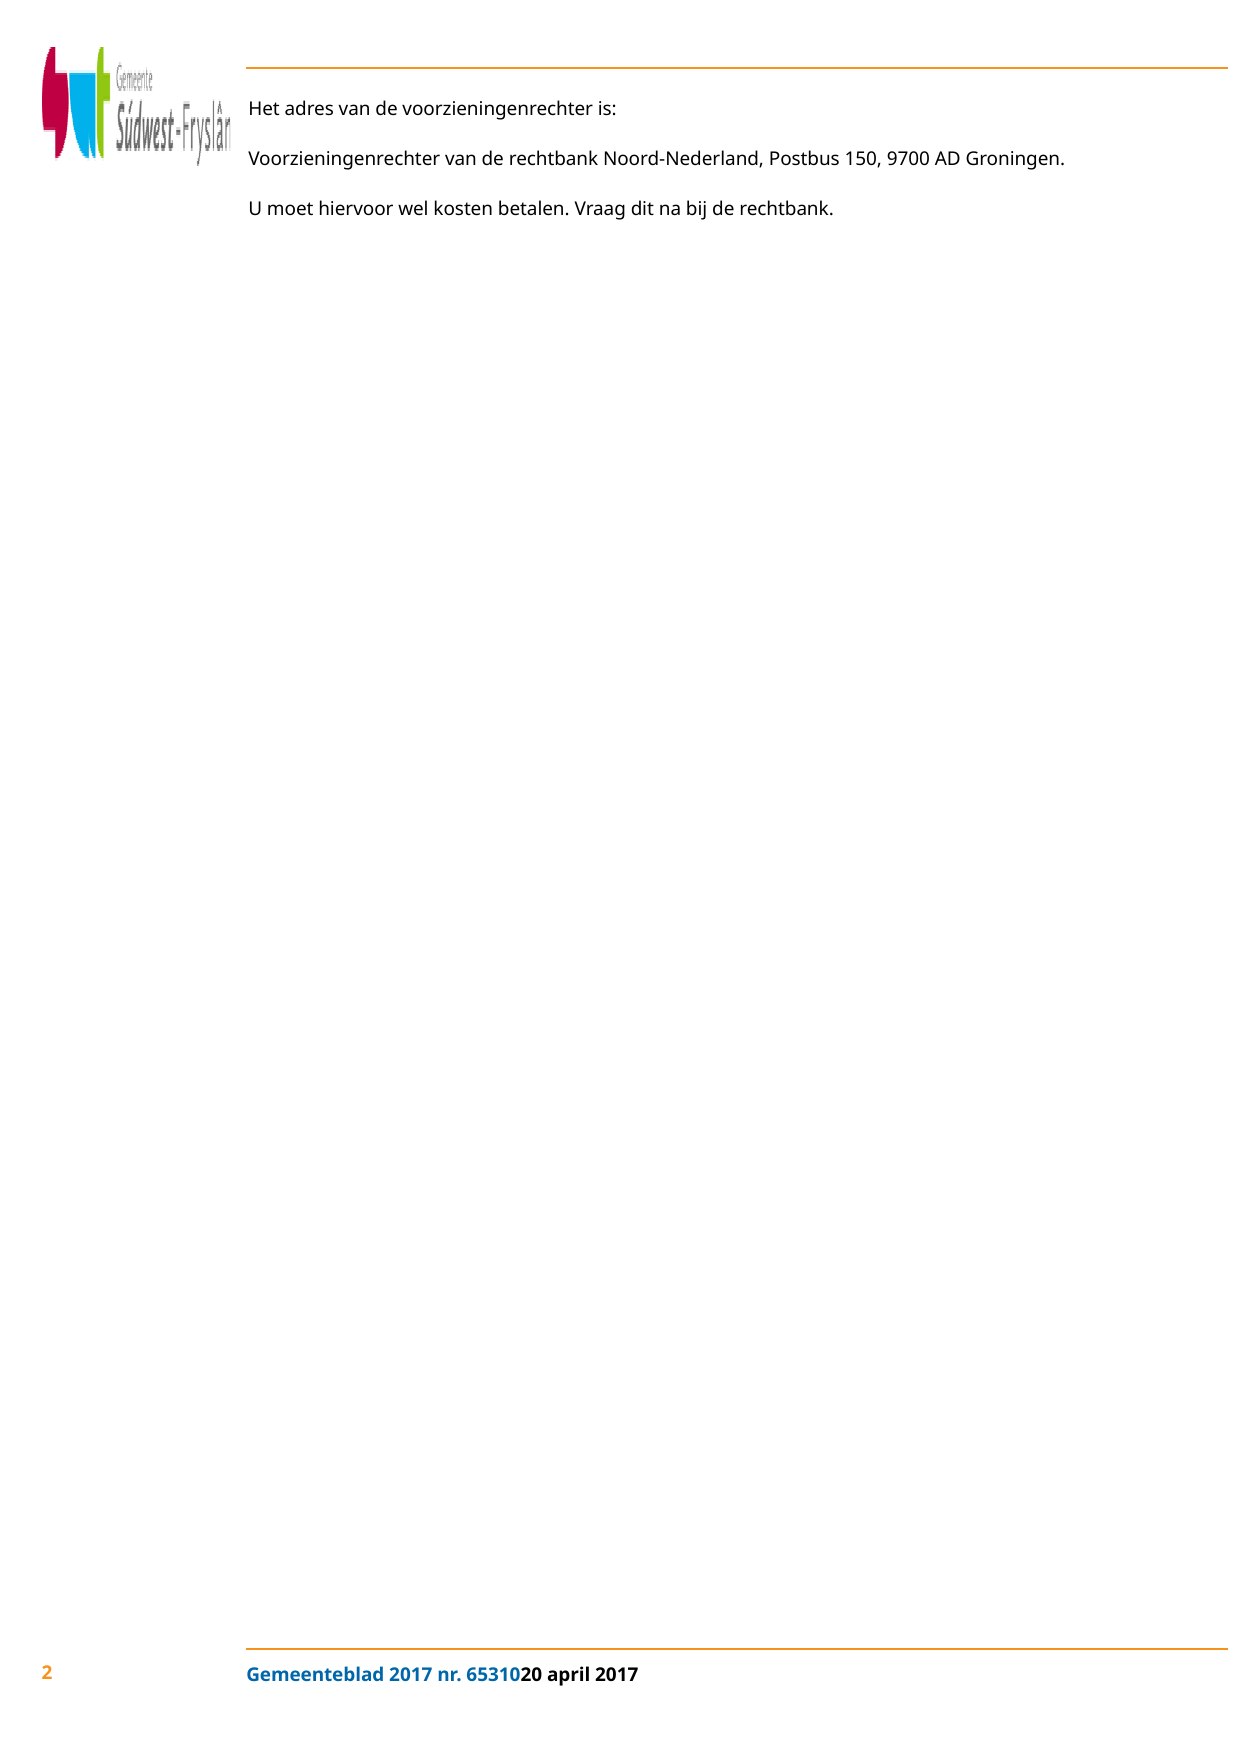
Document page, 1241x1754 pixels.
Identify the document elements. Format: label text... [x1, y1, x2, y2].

text Het adres van de voorzieningenrechter is: [248, 95, 1152, 121]
picture [41, 47, 231, 172]
text Voorzieningenrechter van de rechtbank Noord-Nederland, Postbus 150, 9700 AD Groningen. [248, 145, 1152, 171]
text U moet hiervoor wel kosten betalen. Vraag dit na bij de rechtbank. [248, 196, 1152, 221]
